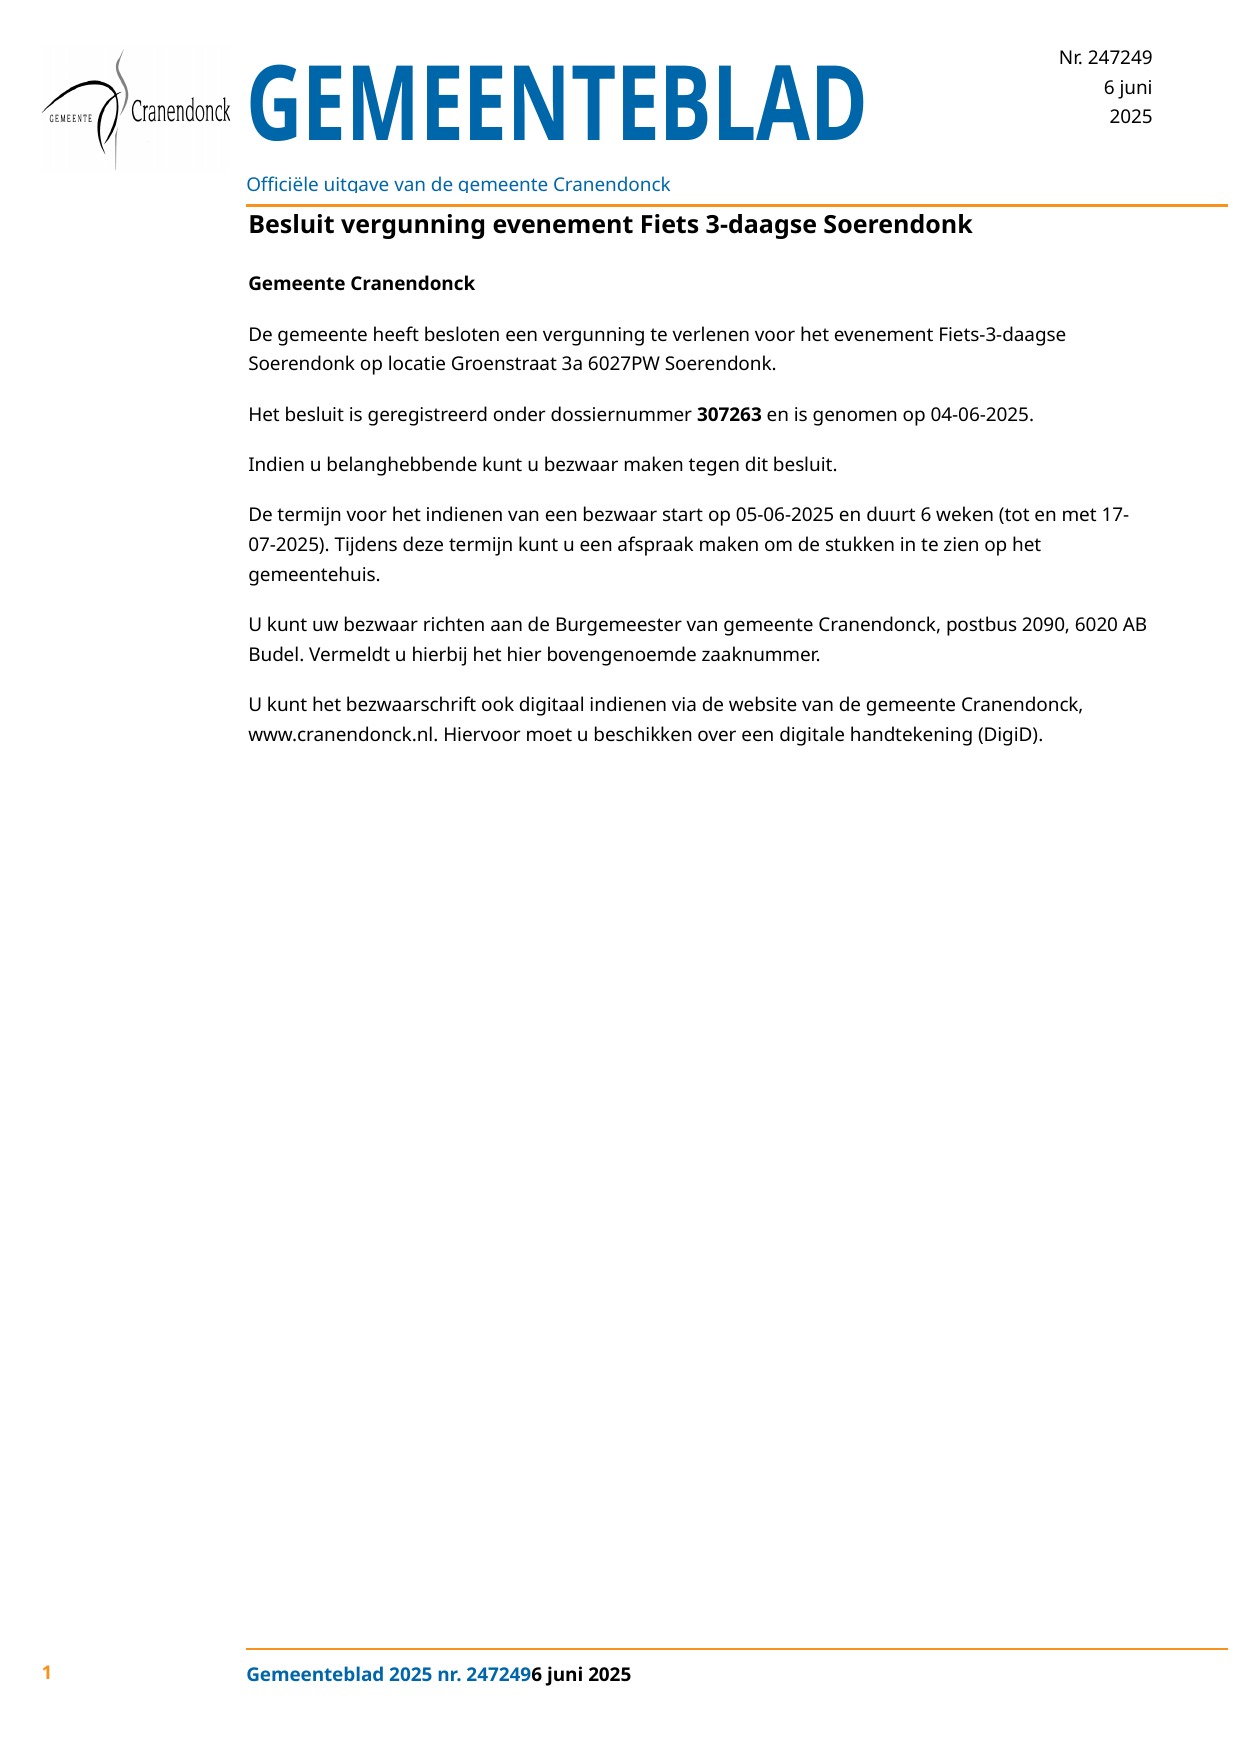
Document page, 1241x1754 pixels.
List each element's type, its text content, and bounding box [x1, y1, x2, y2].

text U kunt het bezwaarschrift ook digitaal indienen via de website van de gemeente Cranendonck, www.cranendonck.nl. Hiervoor moet u beschikken over een digitale handtekening (DigiD). [248, 691, 1152, 746]
text De termijn voor het indienen van een bezwaar start op 05-06-2025 en duurt 6 weken (tot en met 17-07-2025). Tijdens deze termijn kunt u een afspraak maken om de stukken in te zien op het gemeentehuis. [248, 502, 1152, 586]
picture [41, 47, 231, 172]
text Besluit vergunning evenement Fiets 3-daagse Soerendonk [248, 207, 1152, 241]
text Indien u belanghebbende kunt u bezwaar maken tegen dit besluit. [248, 451, 1152, 477]
text U kunt uw bezwaar richten aan de Burgemeester van gemeente Cranendonck, postbus 2090, 6020 AB Budel. Vermeldt u hierbij het hier bovengenoemde zaaknummer. [248, 611, 1152, 666]
text Het besluit is geregistreerd onder dossiernummer 307263 en is genomen op 04-06-2025. [248, 401, 1152, 426]
text Gemeente Cranendonck [248, 270, 1152, 296]
text De gemeente heeft besloten een vergunning te verlenen voor het evenement Fiets-3-daagse Soerendonk op locatie Groenstraat 3a 6027PW Soerendonk. [248, 321, 1152, 376]
